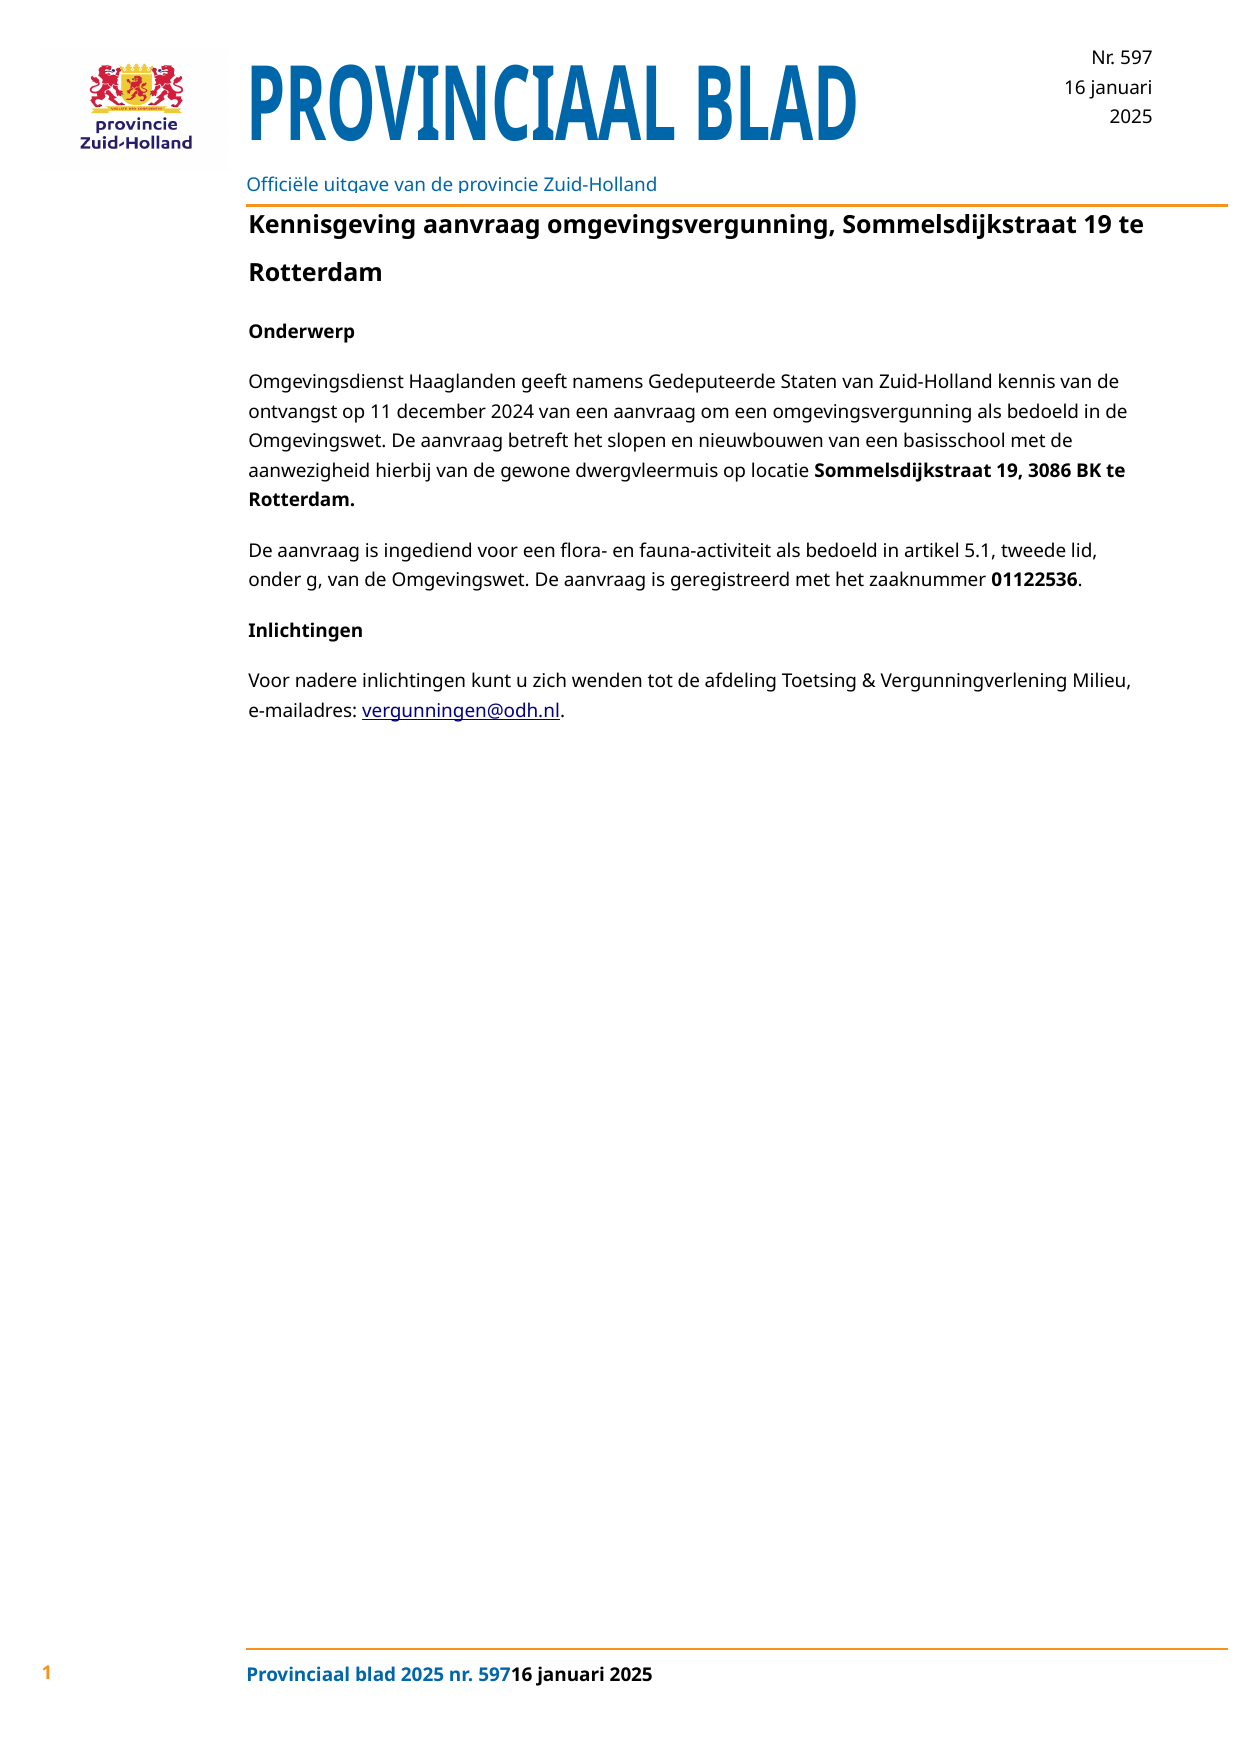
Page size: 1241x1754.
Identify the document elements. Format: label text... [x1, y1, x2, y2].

text Voor nadere inlichtingen kunt u zich wenden tot de afdeling Toetsing & Vergunningverlening Milieu, e-mailadres: vergunningen@odh.nl. [248, 667, 1152, 723]
text Omgevingsdienst Haaglanden geeft namens Gedeputeerde Staten van Zuid-Holland kennis van de ontvangst op 11 december 2024 van een aanvraag om een omgevingsvergunning als bedoeld in de Omgevingswet. De aanvraag betreft het slopen en nieuwbouwen van een basisschool met de aanwezigheid hierbij van de gewone dwergvleermuis op locatie Sommelsdijkstraat 19, 3086 BK te Rotterdam. [248, 368, 1152, 512]
text De aanvraag is ingediend voor een flora- en fauna-activiteit als bedoeld in artikel 5.1, tweede lid, onder g, van de Omgevingswet. De aanvraag is geregistreerd met het zaaknummer 01122536. [248, 537, 1152, 592]
text Kennisgeving aanvraag omgevingsvergunning, Sommelsdijkstraat 19 te Rotterdam [248, 207, 1152, 288]
text Inlichtingen [248, 617, 1152, 643]
picture [41, 47, 231, 172]
text Onderwerp [248, 318, 1152, 344]
